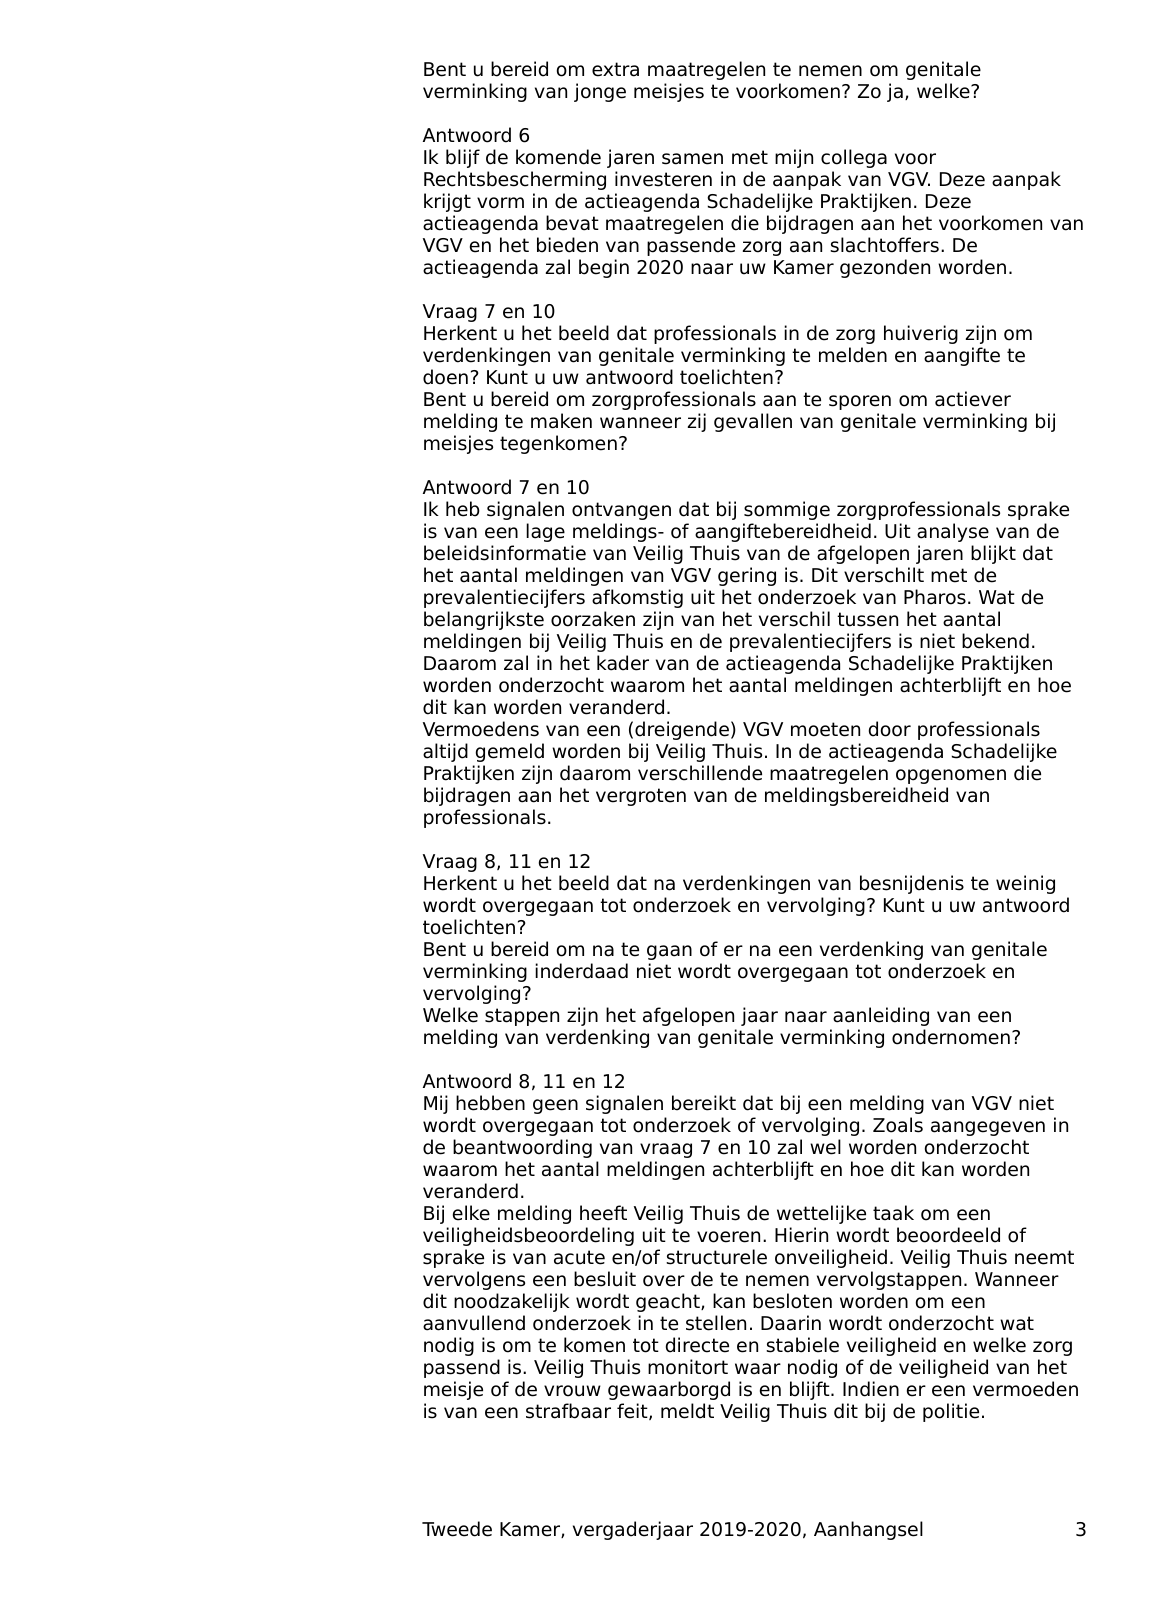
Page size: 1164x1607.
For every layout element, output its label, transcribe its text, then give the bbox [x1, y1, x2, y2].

text Herkent u het beeld dat na verdenkingen van besnijdenis te weinig wordt overgegaan tot onderzoek en vervolging? Kunt u uw antwoord toelichten? [422, 873, 1087, 939]
text Bent u bereid om extra maatregelen te nemen om genitale verminking van jonge meisjes te voorkomen? Zo ja, welke? [422, 59, 1087, 103]
text Ik heb signalen ontvangen dat bij sommige zorgprofessionals sprake is van een lage meldings- of aangiftebereidheid. Uit analyse van de beleidsinformatie van Veilig Thuis van de afgelopen jaren blijkt dat het aantal meldingen van VGV gering is. Dit verschilt met de prevalentiecijfers afkomstig uit het onderzoek van Pharos. Wat de belangrijkste oorzaken zijn van het verschil tussen het aantal meldingen bij Veilig Thuis en de prevalentiecijfers is niet bekend. Daarom zal in het kader van de actieagenda Schadelijke Praktijken worden onderzocht waarom het aantal meldingen achterblijft en hoe dit kan worden veranderd. [422, 499, 1087, 719]
text Vraag 8, 11 en 12 [422, 851, 1087, 873]
text Antwoord 8, 11 en 12 [422, 1071, 1087, 1093]
text Vraag 7 en 10 [422, 301, 1087, 323]
text Ik blijf de komende jaren samen met mijn collega voor Rechtsbescherming investeren in de aanpak van VGV. Deze aanpak krijgt vorm in de actieagenda Schadelijke Praktijken. Deze actieagenda bevat maatregelen die bijdragen aan het voorkomen van VGV en het bieden van passende zorg aan slachtoffers. De actieagenda zal begin 2020 naar uw Kamer gezonden worden. [422, 147, 1087, 279]
text Bent u bereid om zorgprofessionals aan te sporen om actiever melding te maken wanneer zij gevallen van genitale verminking bij meisjes tegenkomen? [422, 389, 1087, 455]
text Bij elke melding heeft Veilig Thuis de wettelijke taak om een veiligheidsbeoordeling uit te voeren. Hierin wordt beoordeeld of sprake is van acute en/of structurele onveiligheid. Veilig Thuis neemt vervolgens een besluit over de te nemen vervolgstappen. Wanneer dit noodzakelijk wordt geacht, kan besloten worden om een aanvullend onderzoek in te stellen. Daarin wordt onderzocht wat nodig is om te komen tot directe en stabiele veiligheid en welke zorg passend is. Veilig Thuis monitort waar nodig of de veiligheid van het meisje of de vrouw gewaarborgd is en blijft. Indien er een vermoeden is van een strafbaar feit, meldt Veilig Thuis dit bij de politie. [422, 1203, 1087, 1423]
text Welke stappen zijn het afgelopen jaar naar aanleiding van een melding van verdenking van genitale verminking ondernomen? [422, 1005, 1087, 1049]
text Vermoedens van een (dreigende) VGV moeten door professionals altijd gemeld worden bij Veilig Thuis. In de actieagenda Schadelijke Praktijken zijn daarom verschillende maatregelen opgenomen die bijdragen aan het vergroten van de meldingsbereidheid van professionals. [422, 719, 1087, 829]
text Antwoord 7 en 10 [422, 477, 1087, 499]
text Antwoord 6 [422, 125, 1087, 147]
text Mij hebben geen signalen bereikt dat bij een melding van VGV niet wordt overgegaan tot onderzoek of vervolging. Zoals aangegeven in de beantwoording van vraag 7 en 10 zal wel worden onderzocht waarom het aantal meldingen achterblijft en hoe dit kan worden veranderd. [422, 1093, 1087, 1203]
text Bent u bereid om na te gaan of er na een verdenking van genitale verminking inderdaad niet wordt overgegaan tot onderzoek en vervolging? [422, 939, 1087, 1005]
text Herkent u het beeld dat professionals in de zorg huiverig zijn om verdenkingen van genitale verminking te melden en aangifte te doen? Kunt u uw antwoord toelichten? [422, 323, 1087, 389]
